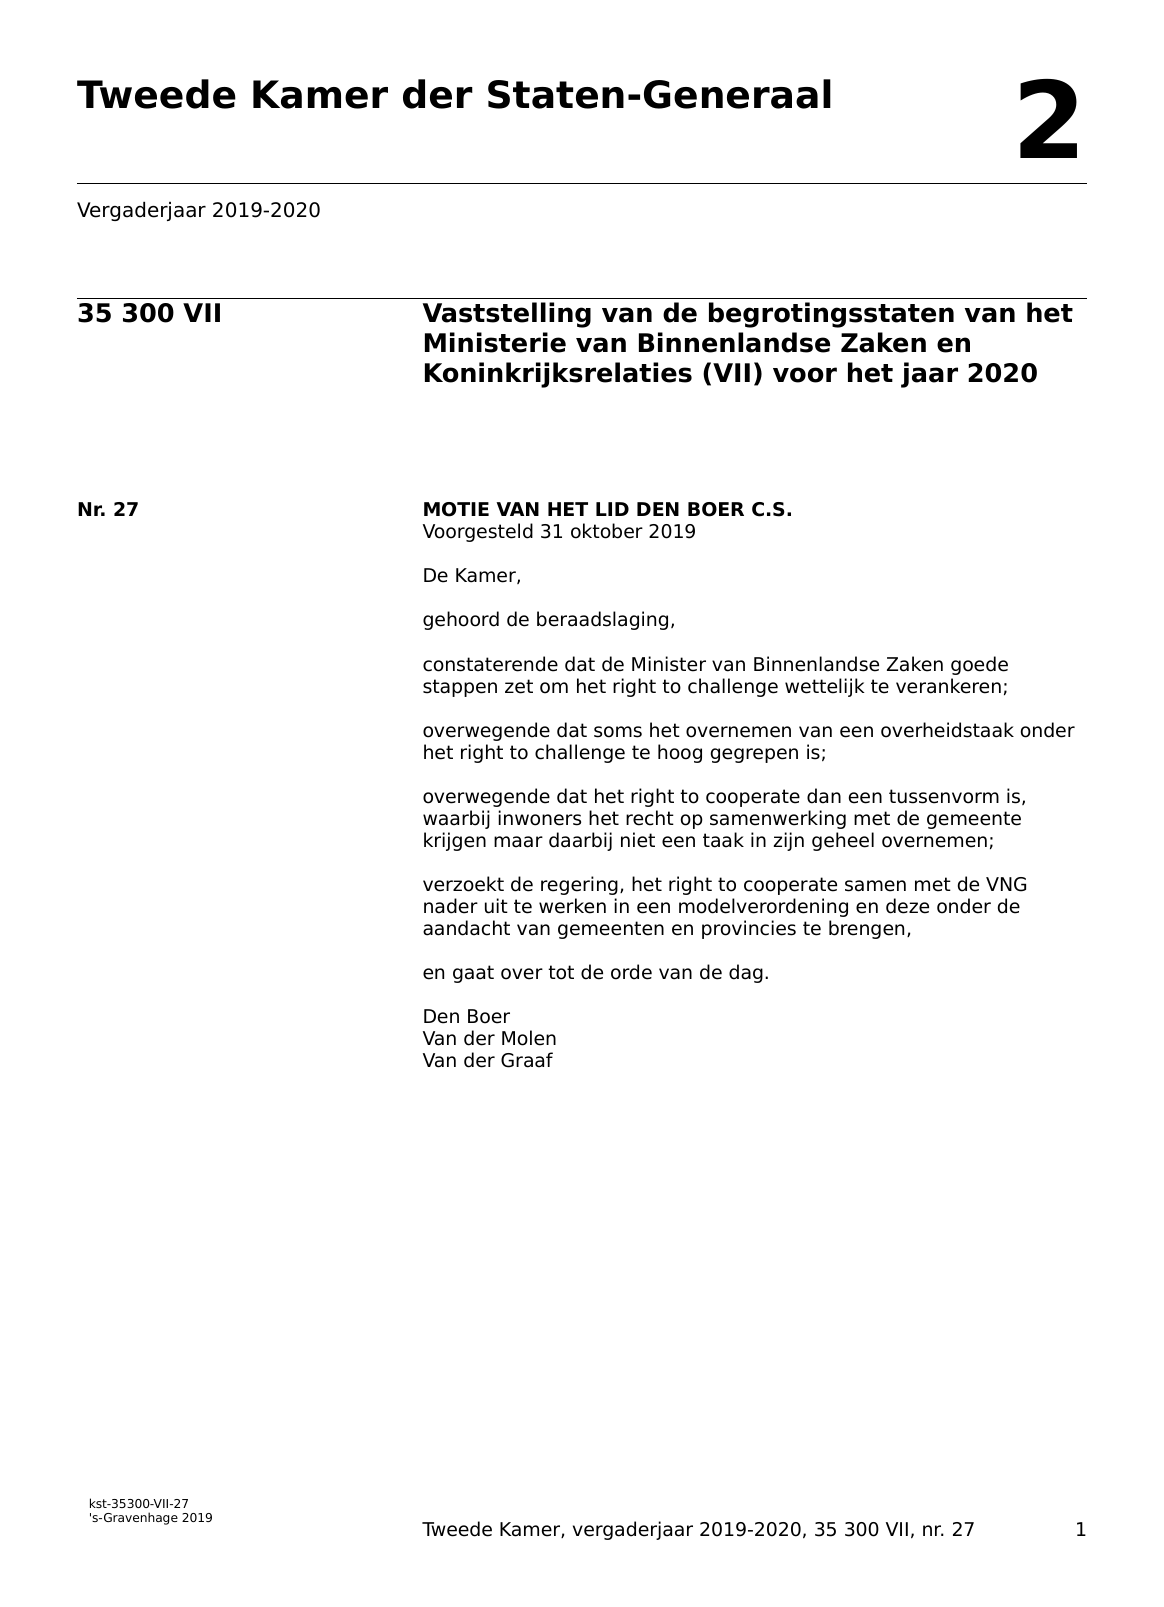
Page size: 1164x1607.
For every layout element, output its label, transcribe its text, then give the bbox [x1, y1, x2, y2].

subtitle 35 300 VII Vaststelling van de begrotingsstaten van het Ministerie van Binnenlandse Zaken en Koninkrijksrelaties (VII) voor het jaar 2020 [77, 299, 1087, 388]
text en gaat over tot de orde van de dag. [422, 962, 1087, 984]
text De Kamer, [422, 565, 1087, 587]
table_header 2 [886, 59, 1087, 183]
text Voorgesteld 31 oktober 2019 [422, 521, 1087, 543]
text kst-35300-VII-27 [88, 1497, 323, 1511]
text overwegende dat soms het overnemen van een overheidstaak onder het right to challenge te hoog gegrepen is; [422, 720, 1087, 764]
table_header Tweede Kamer der Staten-Generaal [77, 59, 886, 183]
text Van der Molen [422, 1028, 1087, 1050]
text Den Boer [422, 1006, 1087, 1028]
subtitle Nr. 27 MOTIE VAN HET LID DEN BOER C.S. [77, 499, 1087, 521]
text overwegende dat het right to cooperate dan een tussenvorm is, waarbij inwoners het recht op samenwerking met de gemeente krijgen maar daarbij niet een taak in zijn geheel overnemen; [422, 786, 1087, 852]
text gehoord de beraadslaging, [422, 609, 1087, 631]
text Van der Graaf [422, 1050, 1087, 1072]
text verzoekt de regering, het right to cooperate samen met de VNG nader uit te werken in een modelverordening en deze onder de aandacht van gemeenten en provincies te brengen, [422, 874, 1087, 940]
table_cell Vergaderjaar 2019-2020 [77, 184, 1087, 298]
text 's-Gravenhage 2019 [88, 1511, 323, 1525]
text constaterende dat de Minister van Binnenlandse Zaken goede stappen zet om het right to challenge wettelijk te verankeren; [422, 653, 1087, 697]
